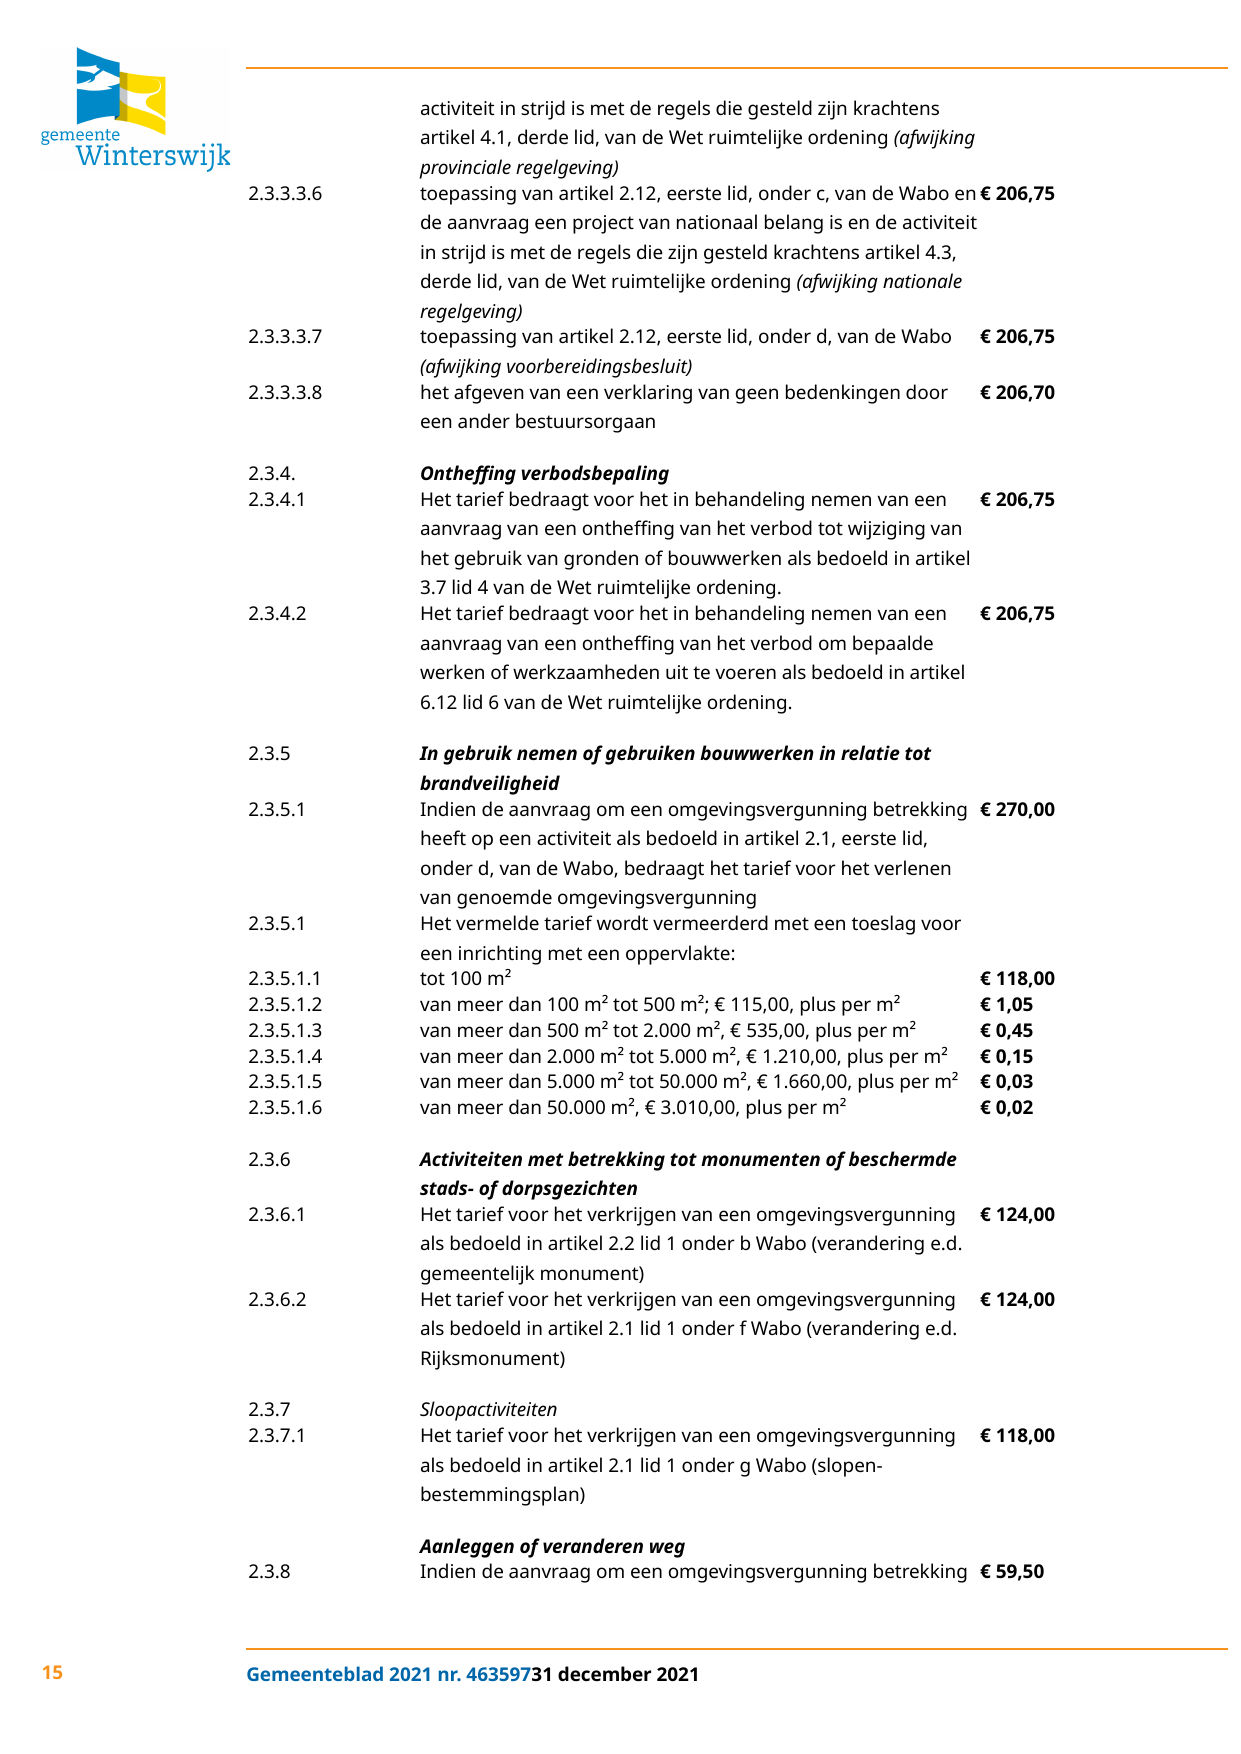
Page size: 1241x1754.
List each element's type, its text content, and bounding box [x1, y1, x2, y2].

table_cell 2.3.7.1 [248, 1422, 420, 1507]
table_cell [980, 715, 1152, 741]
table_cell Het tarief voor het verkrijgen van een omgevingsvergunning als bedoeld in artikel 2.1 lid 1 onder f Wabo (verandering e.d. Rijksmonument) [420, 1286, 980, 1371]
table_cell € 124,00 [980, 1286, 1152, 1371]
table_cell Indien de aanvraag om een omgevingsvergunning betrekking heeft op een activiteit als bedoeld in artikel 2.1, eerste lid, onder d, van de Wabo, bedraagt het tarief voor het verlenen van genoemde omgevingsvergunning [420, 796, 980, 910]
table_cell [980, 95, 1152, 180]
table_cell [420, 1507, 980, 1533]
table_cell € 1,05 [980, 991, 1152, 1017]
table_cell toepassing van artikel 2.12, eerste lid, onder c, van de Wabo en de aanvraag een project van nationaal belang is en de activiteit in strijd is met de regels die zijn gesteld krachtens artikel 4.3, derde lid, van de Wet ruimtelijke ordening (afwijking nationale regelgeving) [420, 180, 980, 324]
table_cell 2.3.6 [248, 1146, 420, 1201]
table_cell 2.3.5.1.5 [248, 1069, 420, 1094]
table_cell 2.3.5 [248, 741, 420, 796]
table_cell van meer dan 2.000 m² tot 5.000 m², € 1.210,00, plus per m² [420, 1043, 980, 1068]
table_cell [980, 1146, 1152, 1201]
table_cell € 0,45 [980, 1017, 1152, 1043]
table_cell € 118,00 [980, 1422, 1152, 1507]
table_cell Het tarief voor het verkrijgen van een omgevingsvergunning als bedoeld in artikel 2.1 lid 1 onder g Wabo (slopen- bestemmingsplan) [420, 1422, 980, 1507]
table_cell € 118,00 [980, 966, 1152, 991]
table_cell € 124,00 [980, 1201, 1152, 1286]
table_cell [248, 1533, 420, 1559]
picture [41, 47, 231, 172]
table_cell 2.3.4.1 [248, 486, 420, 600]
table_cell van meer dan 50.000 m², € 3.010,00, plus per m² [420, 1094, 980, 1120]
table_cell [980, 1120, 1152, 1146]
table_cell 2.3.5.1 [248, 796, 420, 910]
table_cell Het tarief voor het verkrijgen van een omgevingsvergunning als bedoeld in artikel 2.2 lid 1 onder b Wabo (verandering e.d. gemeentelijk monument) [420, 1201, 980, 1286]
table_cell van meer dan 5.000 m² tot 50.000 m², € 1.660,00, plus per m² [420, 1069, 980, 1094]
table_cell 2.3.8 [248, 1559, 420, 1584]
table_cell [980, 1397, 1152, 1422]
table_cell 2.3.3.3.6 [248, 180, 420, 324]
table_cell 2.3.3.3.7 [248, 324, 420, 379]
table_cell 2.3.5.1.1 [248, 966, 420, 991]
table_cell € 0,02 [980, 1094, 1152, 1120]
table_cell € 270,00 [980, 796, 1152, 910]
table_cell 2.3.5.1.6 [248, 1094, 420, 1120]
table_cell 2.3.6.2 [248, 1286, 420, 1371]
table_cell [980, 910, 1152, 966]
table_cell Het tarief bedraagt voor het in behandeling nemen van een aanvraag van een ontheffing van het verbod om bepaalde werken of werkzaamheden uit te voeren als bedoeld in artikel 6.12 lid 6 van de Wet ruimtelijke ordening. [420, 600, 980, 715]
table_cell [420, 1120, 980, 1146]
table_cell Het tarief bedraagt voor het in behandeling nemen van een aanvraag van een ontheffing van het verbod tot wijziging van het gebruik van gronden of bouwwerken als bedoeld in artikel 3.7 lid 4 van de Wet ruimtelijke ordening. [420, 486, 980, 600]
table_cell € 0,15 [980, 1043, 1152, 1068]
table_cell [420, 1371, 980, 1397]
table_cell Activiteiten met betrekking tot monumenten of beschermde stads- of dorpsgezichten [420, 1146, 980, 1201]
table_cell In gebruik nemen of gebruiken bouwwerken in relatie tot brandveiligheid [420, 741, 980, 796]
table_cell € 206,75 [980, 600, 1152, 715]
table_cell Ontheffing verbodsbepaling [420, 460, 980, 486]
table_cell 2.3.5.1.4 [248, 1043, 420, 1068]
table_cell [420, 715, 980, 741]
table_cell 2.3.4.2 [248, 600, 420, 715]
table_cell € 0,03 [980, 1069, 1152, 1094]
table_cell [980, 1533, 1152, 1559]
table_cell 2.3.5.1.2 [248, 991, 420, 1017]
table_cell Het vermelde tarief wordt vermeerderd met een toeslag voor een inrichting met een oppervlakte: [420, 910, 980, 966]
table_cell van meer dan 500 m² tot 2.000 m², € 535,00, plus per m² [420, 1017, 980, 1043]
picture [225, 153, 231, 162]
table_cell het afgeven van een verklaring van geen bedenkingen door een ander bestuursorgaan [420, 379, 980, 434]
table_cell 2.3.3.3.8 [248, 379, 420, 434]
table_cell [980, 460, 1152, 486]
table_cell [980, 741, 1152, 796]
table_cell Indien de aanvraag om een omgevingsvergunning betrekking [420, 1559, 980, 1584]
table_cell 2.3.6.1 [248, 1201, 420, 1286]
table_cell 2.3.7 [248, 1397, 420, 1422]
table_cell toepassing van artikel 2.12, eerste lid, onder d, van de Wabo (afwijking voorbereidingsbesluit) [420, 324, 980, 379]
table_cell € 59,50 [980, 1559, 1152, 1584]
table_cell € 206,75 [980, 180, 1152, 324]
table_cell van meer dan 100 m² tot 500 m²; € 115,00, plus per m² [420, 991, 980, 1017]
table_cell 2.3.4. [248, 460, 420, 486]
table_cell Aanleggen of veranderen weg [420, 1533, 980, 1559]
table_cell [980, 1507, 1152, 1533]
table_cell [248, 1507, 420, 1533]
table_cell € 206,70 [980, 379, 1152, 434]
table_cell [420, 434, 980, 460]
table_cell € 206,75 [980, 324, 1152, 379]
table_cell activiteit in strijd is met de regels die gesteld zijn krachtens artikel 4.1, derde lid, van de Wet ruimtelijke ordening (afwijking provinciale regelgeving) [420, 95, 980, 180]
table_cell [248, 434, 420, 460]
table_cell [248, 1120, 420, 1146]
table_cell 2.3.5.1 [248, 910, 420, 966]
table_cell € 206,75 [980, 486, 1152, 600]
table_cell [248, 715, 420, 741]
table_cell [248, 1371, 420, 1397]
table_cell [980, 434, 1152, 460]
table_cell [248, 95, 420, 180]
table_cell [980, 1371, 1152, 1397]
table_cell 2.3.5.1.3 [248, 1017, 420, 1043]
table_cell tot 100 m² [420, 966, 980, 991]
table_cell Sloopactiviteiten [420, 1397, 980, 1422]
